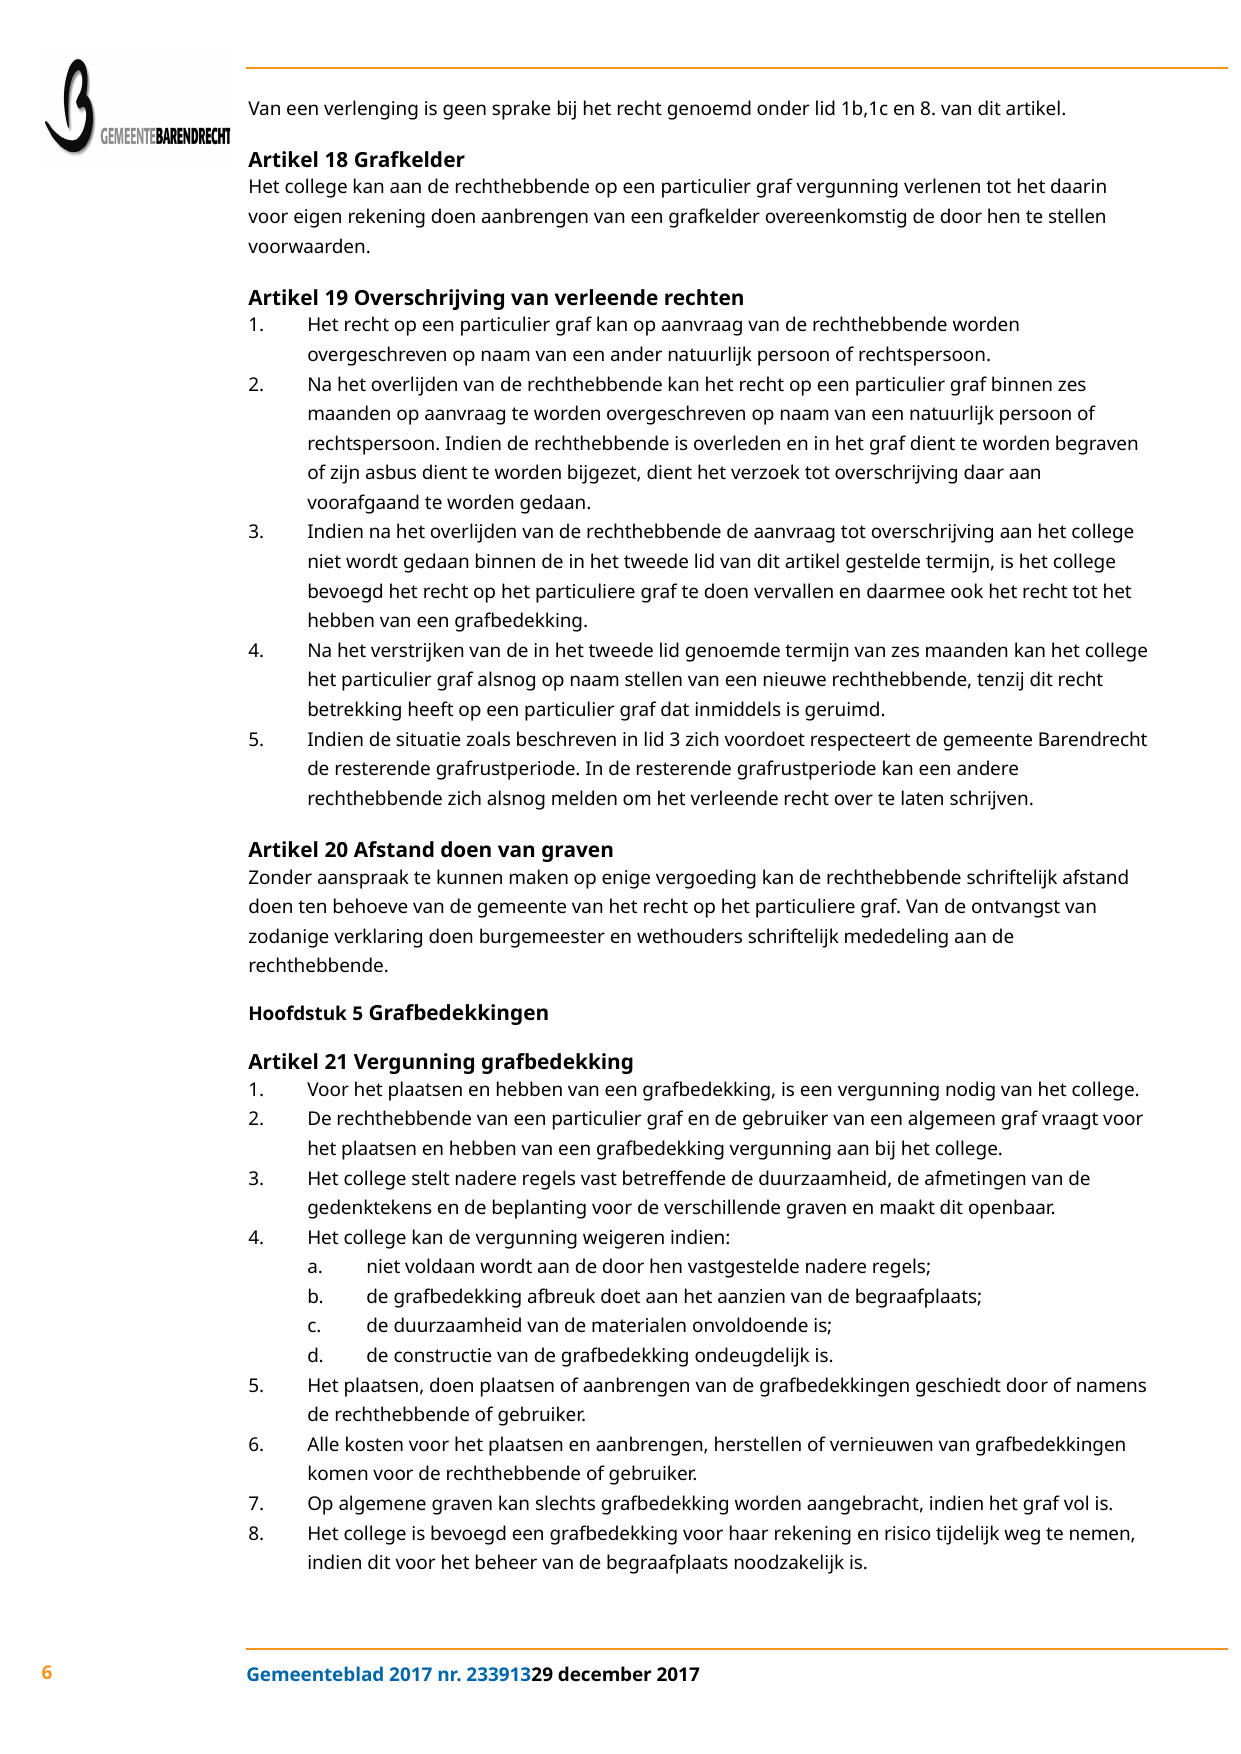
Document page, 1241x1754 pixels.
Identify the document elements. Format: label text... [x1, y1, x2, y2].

list Na het overlijden van de rechthebbende kan het recht op een particulier graf binnen zes maanden op aanvraag te worden overgeschreven op naam van een natuurlijk persoon of rechtspersoon. Indien de rechthebbende is overleden en in het graf dient te worden begraven of zijn asbus dient te worden bijgezet, dient het verzoek tot overschrijving daar aan voorafgaand te worden gedaan. [248, 371, 1152, 515]
text Het college kan aan de rechthebbende op een particulier graf vergunning verlenen tot het daarin voor eigen rekening doen aanbrengen van een grafkelder overeenkomstig de door hen te stellen voorwaarden. [248, 174, 1152, 258]
list de duurzaamheid van de materialen onvoldoende is; [307, 1313, 1152, 1338]
list Voor het plaatsen en hebben van een grafbedekking, is een vergunning nodig van het college. [248, 1076, 1152, 1102]
text Van een verlenging is geen sprake bij het recht genoemd onder lid 1b,1c en 8. van dit artikel. [248, 95, 1152, 121]
list Het college kan de vergunning weigeren indien: [248, 1224, 1152, 1249]
list De rechthebbende van een particulier graf en de gebruiker van een algemeen graf vraagt voor het plaatsen en hebben van een grafbedekking vergunning aan bij het college. [248, 1106, 1152, 1161]
list Indien na het overlijden van de rechthebbende de aanvraag tot overschrijving aan het college niet wordt gedaan binnen de in het tweede lid van dit artikel gestelde termijn, is het college bevoegd het recht op het particuliere graf te doen vervallen en daarmee ook het recht tot het hebben van een grafbedekking. [248, 519, 1152, 633]
list Het college is bevoegd een grafbedekking voor haar rekening en risico tijdelijk weg te nemen, indien dit voor het beheer van de begraafplaats noodzakelijk is. [248, 1520, 1152, 1575]
list de constructie van de grafbedekking ondeugdelijk is. [307, 1342, 1152, 1368]
list Na het verstrijken van de in het tweede lid genoemde termijn van zes maanden kan het college het particulier graf alsnog op naam stellen van een nieuwe rechthebbende, tenzij dit recht betrekking heeft op een particulier graf dat inmiddels is geruimd. [248, 637, 1152, 722]
list niet voldaan wordt aan de door hen vastgestelde nadere regels; [307, 1253, 1152, 1279]
text Artikel 18 Grafkelder [248, 145, 1152, 174]
list Alle kosten voor het plaatsen en aanbrengen, herstellen of vernieuwen van grafbedekkingen komen voor de rechthebbende of gebruiker. [248, 1431, 1152, 1486]
list Op algemene graven kan slechts grafbedekking worden aangebracht, indien het graf vol is. [248, 1490, 1152, 1516]
list Het college stelt nadere regels vast betreffende de duurzaamheid, de afmetingen van de gedenktekens en de beplanting voor de verschillende graven en maakt dit openbaar. [248, 1165, 1152, 1220]
text Zonder aanspraak te kunnen maken op enige vergoeding kan de rechthebbende schriftelijk afstand doen ten behoeve van de gemeente van het recht op het particuliere graf. Van de ontvangst van zodanige verklaring doen burgemeester en wethouders schriftelijk mededeling aan de rechthebbende. [248, 864, 1152, 978]
picture [41, 47, 231, 172]
text Artikel 21 Vergunning grafbedekking [248, 1047, 1152, 1076]
text Artikel 19 Overschrijving van verleende rechten [248, 283, 1152, 312]
list Het plaatsen, doen plaatsen of aanbrengen van de grafbedekkingen geschiedt door of namens de rechthebbende of gebruiker. [248, 1372, 1152, 1427]
list de grafbedekking afbreuk doet aan het aanzien van de begraafplaats; [307, 1283, 1152, 1309]
list Het recht op een particulier graf kan op aanvraag van de rechthebbende worden overgeschreven op naam van een ander natuurlijk persoon of rechtspersoon. [248, 312, 1152, 367]
list Indien de situatie zoals beschreven in lid 3 zich voordoet respecteert de gemeente Barendrecht de resterende grafrustperiode. In de resterende grafrustperiode kan een andere rechthebbende zich alsnog melden om het verleende recht over te laten schrijven. [248, 726, 1152, 811]
text Artikel 20 Afstand doen van graven [248, 835, 1152, 864]
text Hoofdstuk 5 Grafbedekkingen [248, 998, 1152, 1027]
